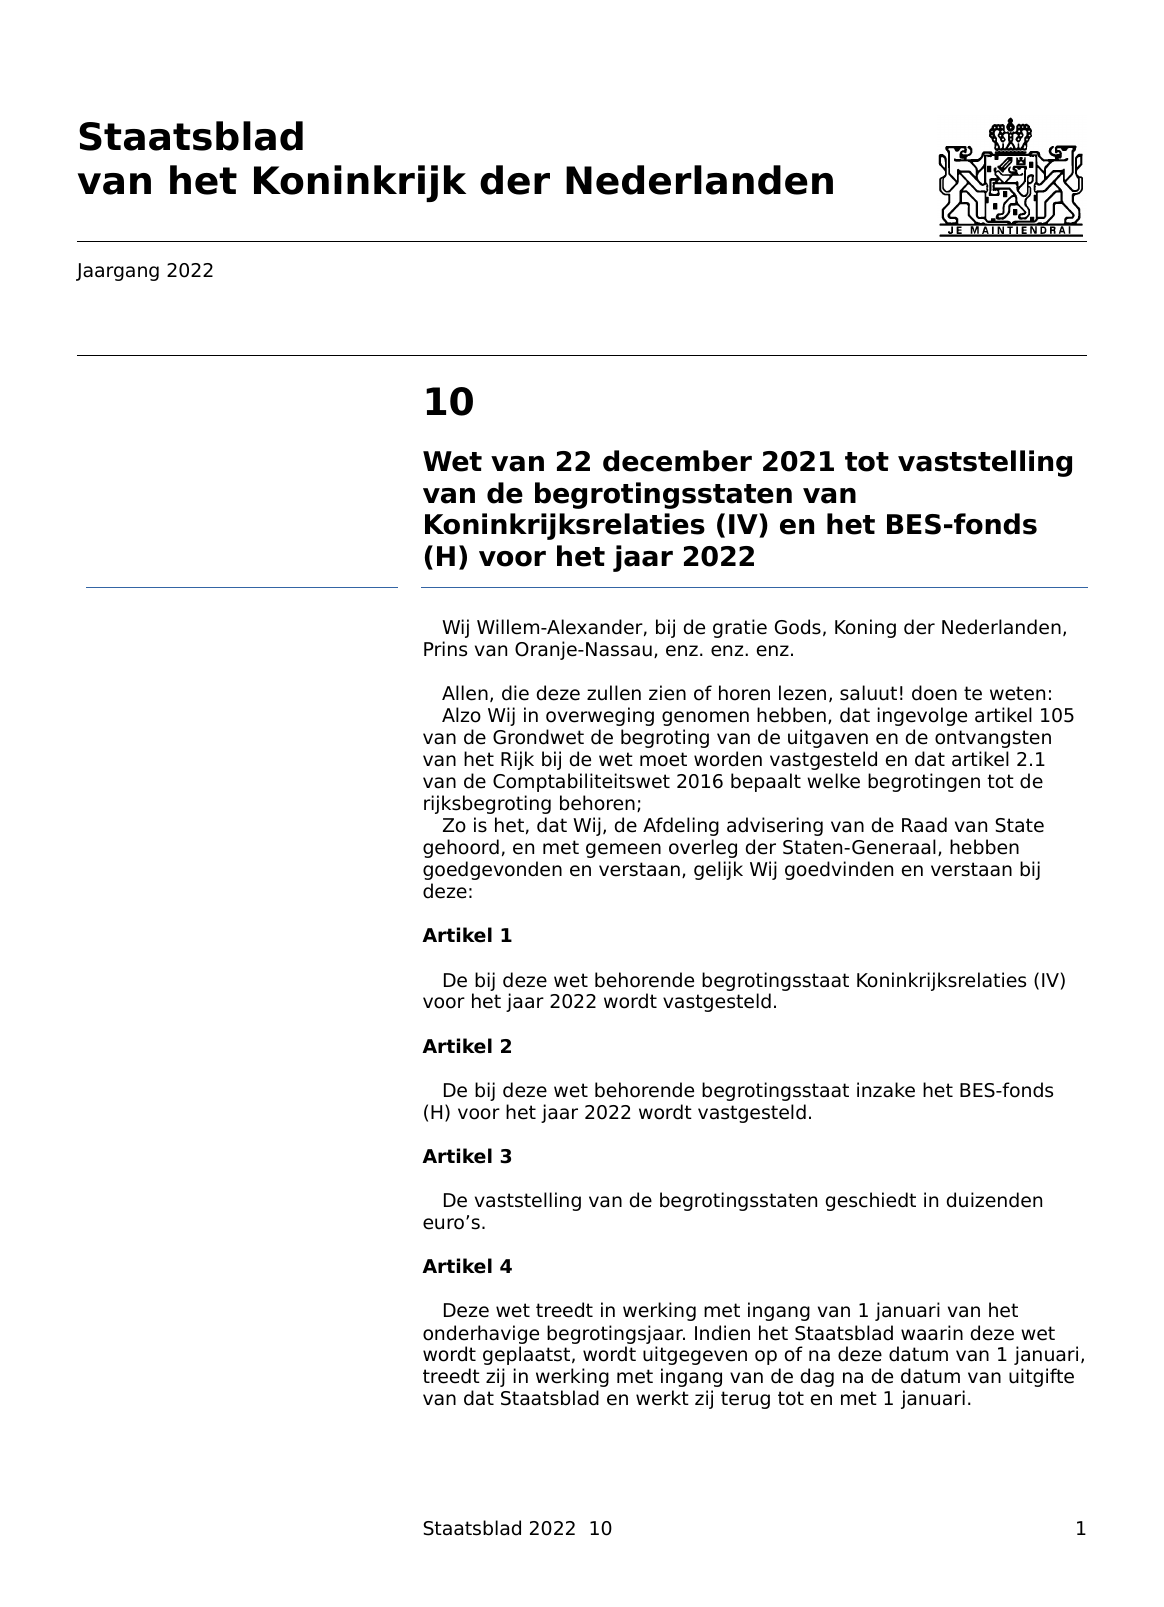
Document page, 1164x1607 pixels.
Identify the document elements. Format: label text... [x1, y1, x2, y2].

subtitle 10 [422, 381, 1087, 424]
text De bij deze wet behorende begrotingsstaat inzake het BES-fonds (H) voor het jaar 2022 wordt vastgesteld. [422, 1080, 1087, 1124]
text Alzo Wij in overweging genomen hebben, dat ingevolge artikel 105 van de Grondwet de begroting van de uitgaven en de ontvangsten van het Rijk bij de wet moet worden vastgesteld en dat artikel 2.1 van de Comptabiliteitswet 2016 bepaalt welke begrotingen tot de rijksbegroting behoren; [422, 705, 1087, 815]
text De bij deze wet behorende begrotingsstaat Koninkrijksrelaties (IV) voor het jaar 2022 wordt vastgesteld. [422, 969, 1087, 1013]
text Wij Willem-Alexander, bij de gratie Gods, Koning der Nederlanden, Prins van Oranje-Nassau, enz. enz. enz. [422, 617, 1087, 661]
text Allen, die deze zullen zien of horen lezen, saluut! doen te weten: [422, 683, 1087, 705]
table_cell Jaargang 2022 [77, 242, 1087, 355]
text Deze wet treedt in werking met ingang van 1 januari van het onderhavige begrotingsjaar. Indien het Staatsblad waarin deze wet wordt geplaatst, wordt uitgegeven op of na deze datum van 1 januari, treedt zij in werking met ingang van de dag na de datum van uitgifte van dat Staatsblad en werkt zij terug tot en met 1 januari. [422, 1300, 1087, 1410]
picture [936, 115, 1087, 240]
text De vaststelling van de begrotingsstaten geschiedt in duizenden euro’s. [422, 1190, 1087, 1234]
subtitle Artikel 2 [422, 1036, 1087, 1058]
table_header [886, 100, 1087, 241]
subtitle Artikel 4 [422, 1256, 1087, 1278]
text Wet van 22 december 2021 tot vaststelling van de begrotingsstaten van Koninkrijksrelaties (IV) en het BES-fonds (H) voor het jaar 2022 [422, 447, 1087, 573]
table_header Staatsblad van het Koninkrijk der Nederlanden [77, 100, 886, 241]
subtitle Artikel 3 [422, 1146, 1087, 1168]
subtitle Artikel 1 [422, 925, 1087, 947]
text Zo is het, dat Wij, de Afdeling advisering van de Raad van State gehoord, en met gemeen overleg der Staten-Generaal, hebben goedgevonden en verstaan, gelijk Wij goedvinden en verstaan bij deze: [422, 815, 1087, 903]
